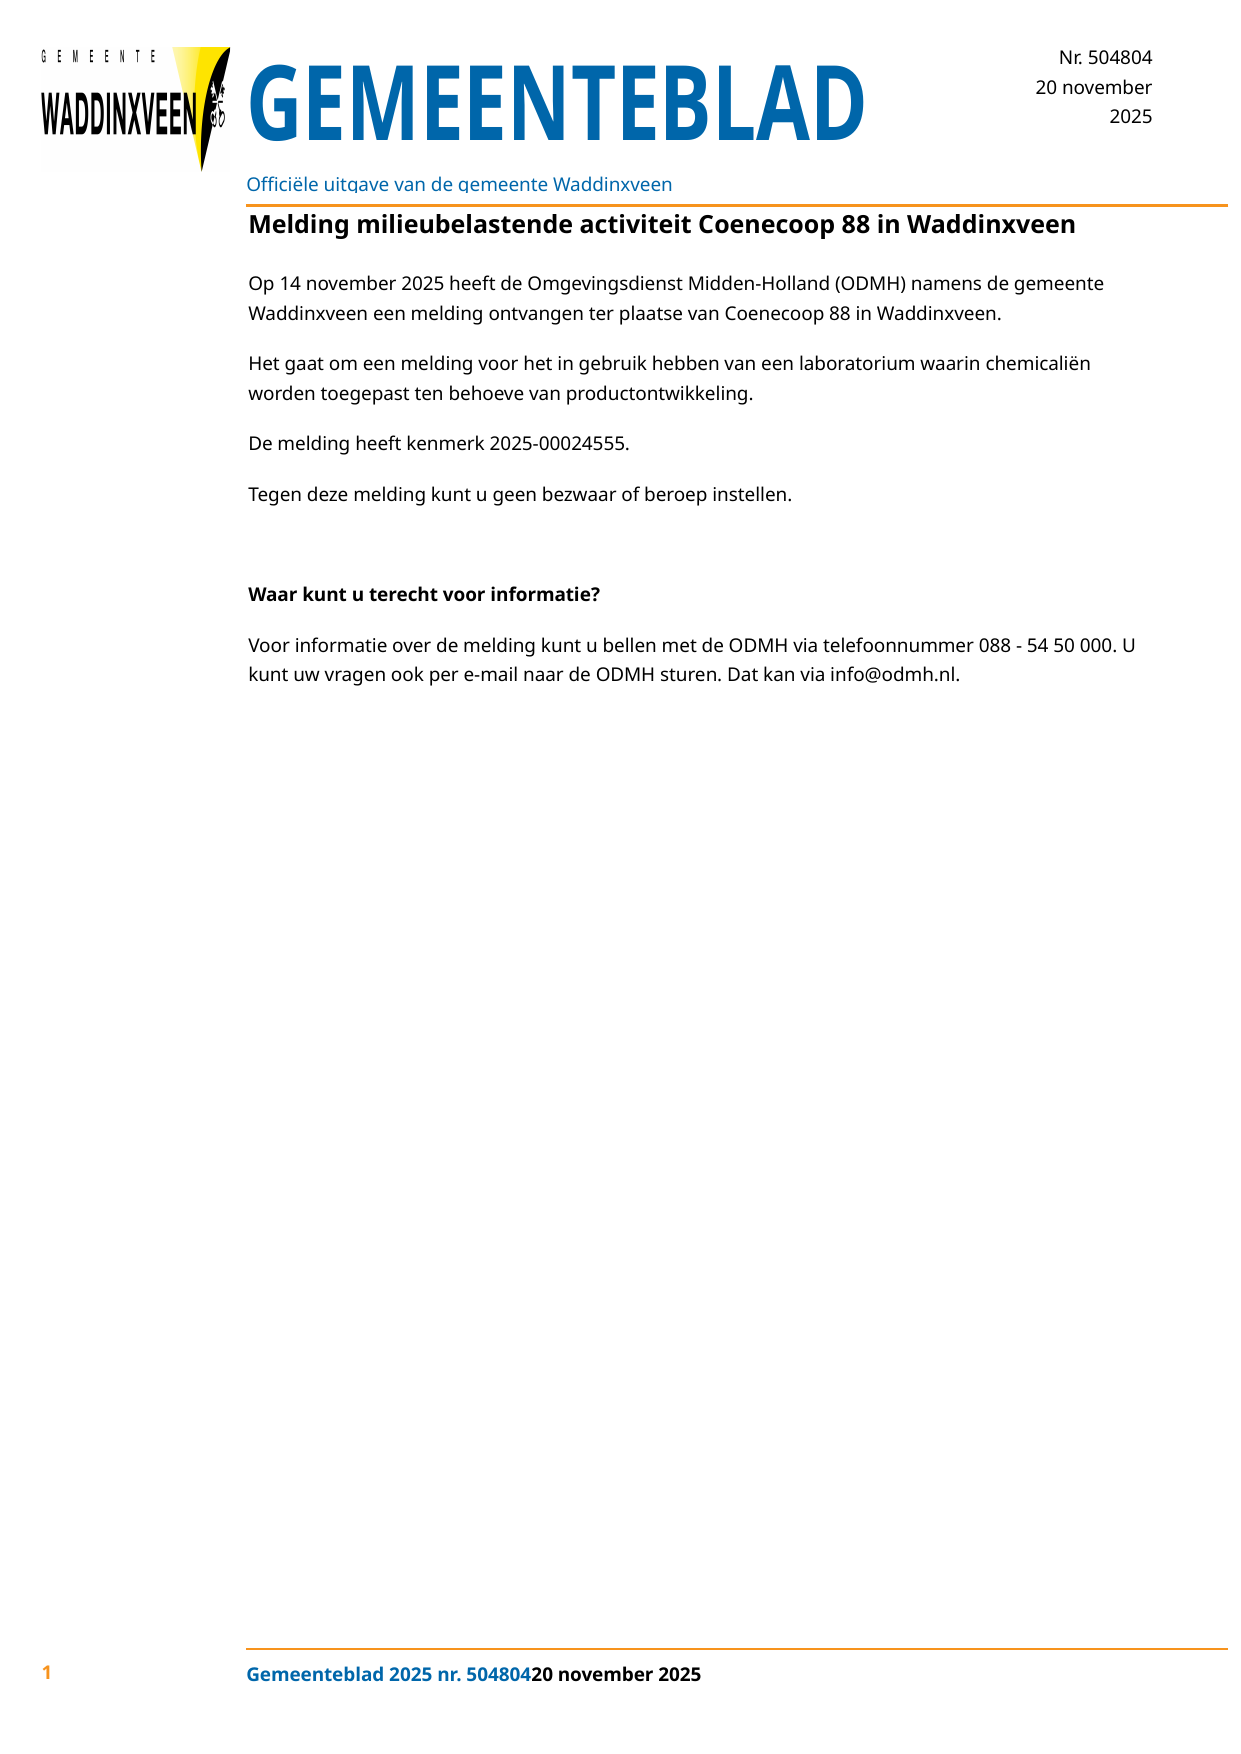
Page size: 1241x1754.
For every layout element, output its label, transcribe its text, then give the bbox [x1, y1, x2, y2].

text Het gaat om een melding voor het in gebruik hebben van een laboratorium waarin chemicaliën worden toegepast ten behoeve van productontwikkeling. [248, 350, 1152, 406]
text Voor informatie over de melding kunt u bellen met de ODMH via telefoonnummer 088 - 54 50 000. U kunt uw vragen ook per e-mail naar de ODMH sturen. Dat kan via info@odmh.nl. [248, 632, 1152, 687]
text Op 14 november 2025 heeft de Omgevingsdienst Midden-Holland (ODMH) namens de gemeente Waddinxveen een melding ontvangen ter plaatse van Coenecoop 88 in Waddinxveen. [248, 270, 1152, 326]
text Waar kunt u terecht voor informatie? [248, 582, 1152, 607]
text De melding heeft kenmerk 2025-00024555. [248, 430, 1152, 456]
text Tegen deze melding kunt u geen bezwaar of beroep instellen. [248, 481, 1152, 506]
picture [41, 47, 231, 172]
text Melding milieubelastende activiteit Coenecoop 88 in Waddinxveen [248, 207, 1152, 241]
